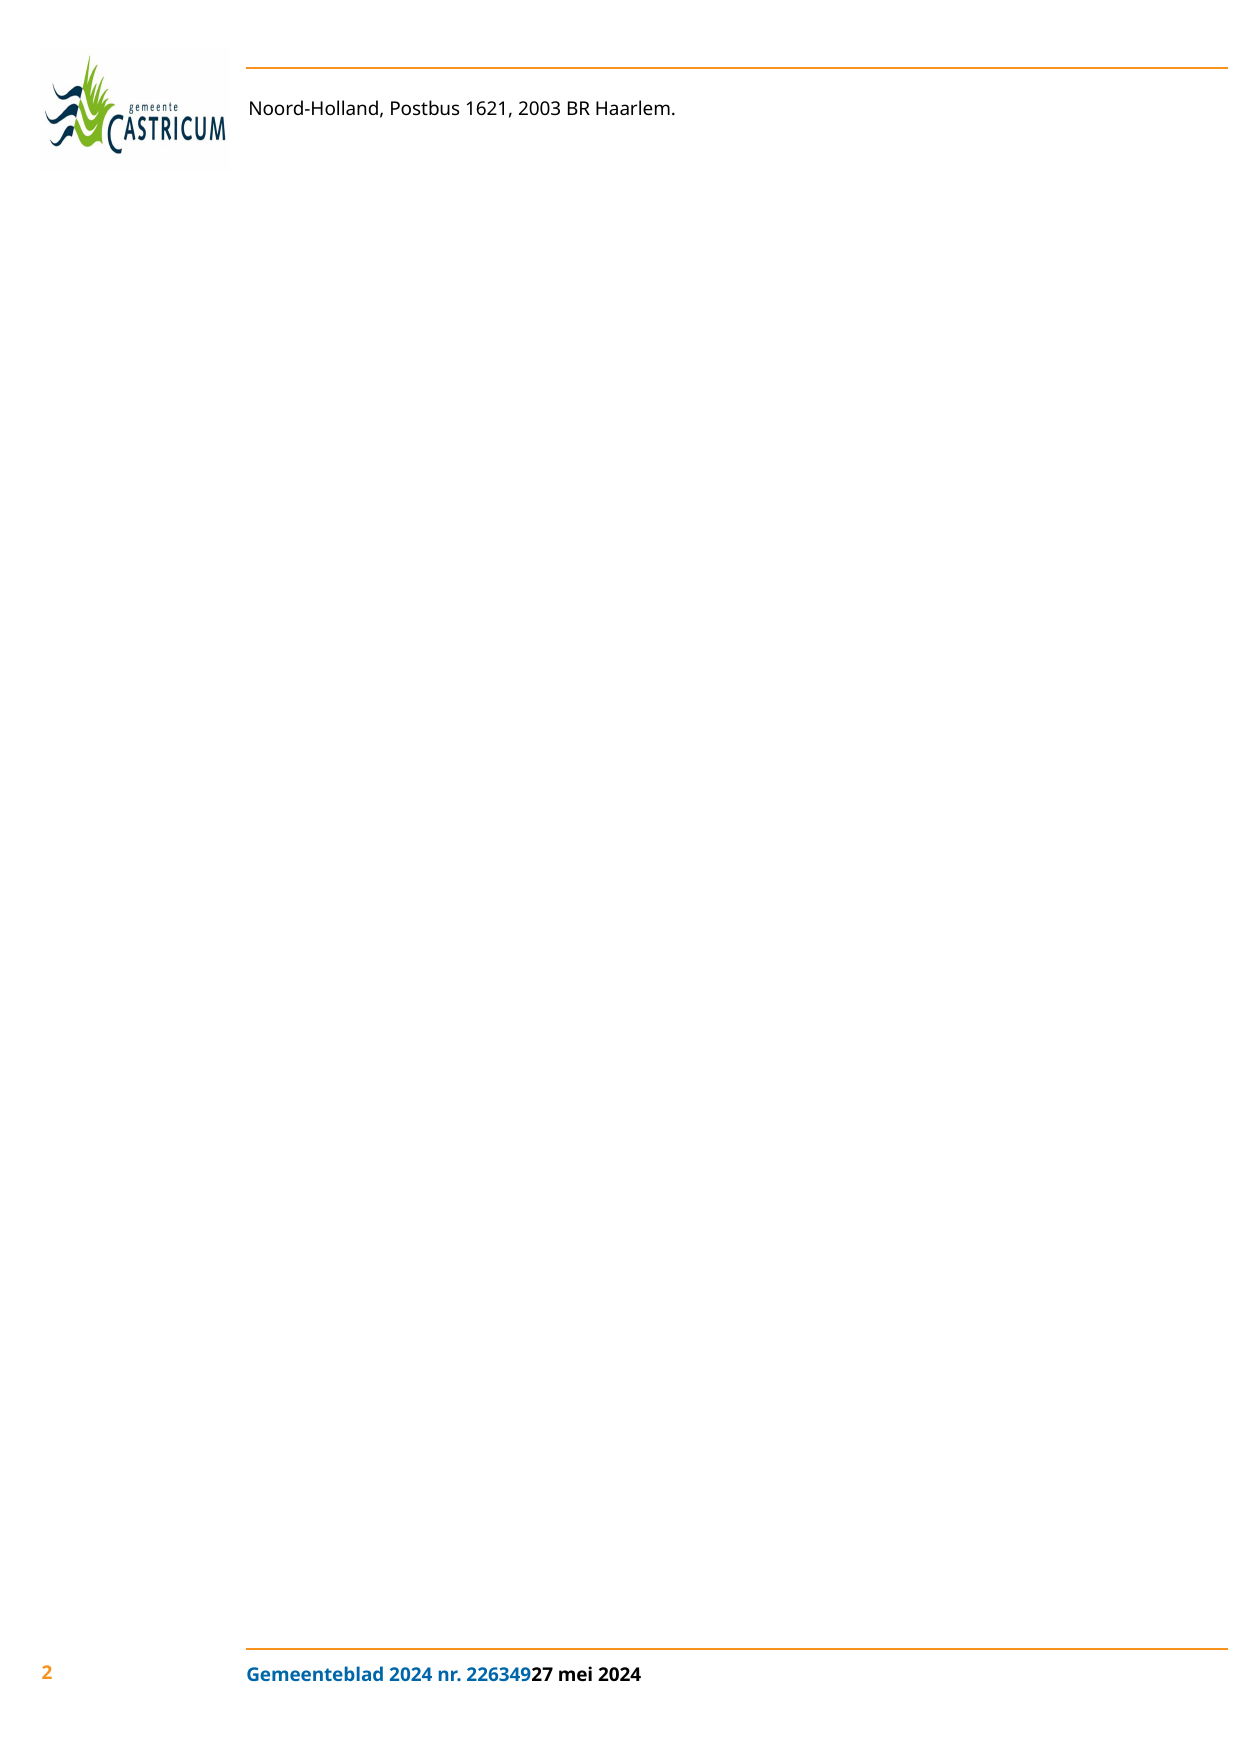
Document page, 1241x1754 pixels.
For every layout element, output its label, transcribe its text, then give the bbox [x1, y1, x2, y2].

text Noord-Holland, Postbus 1621, 2003 BR Haarlem. [248, 95, 1152, 121]
picture [41, 47, 231, 172]
